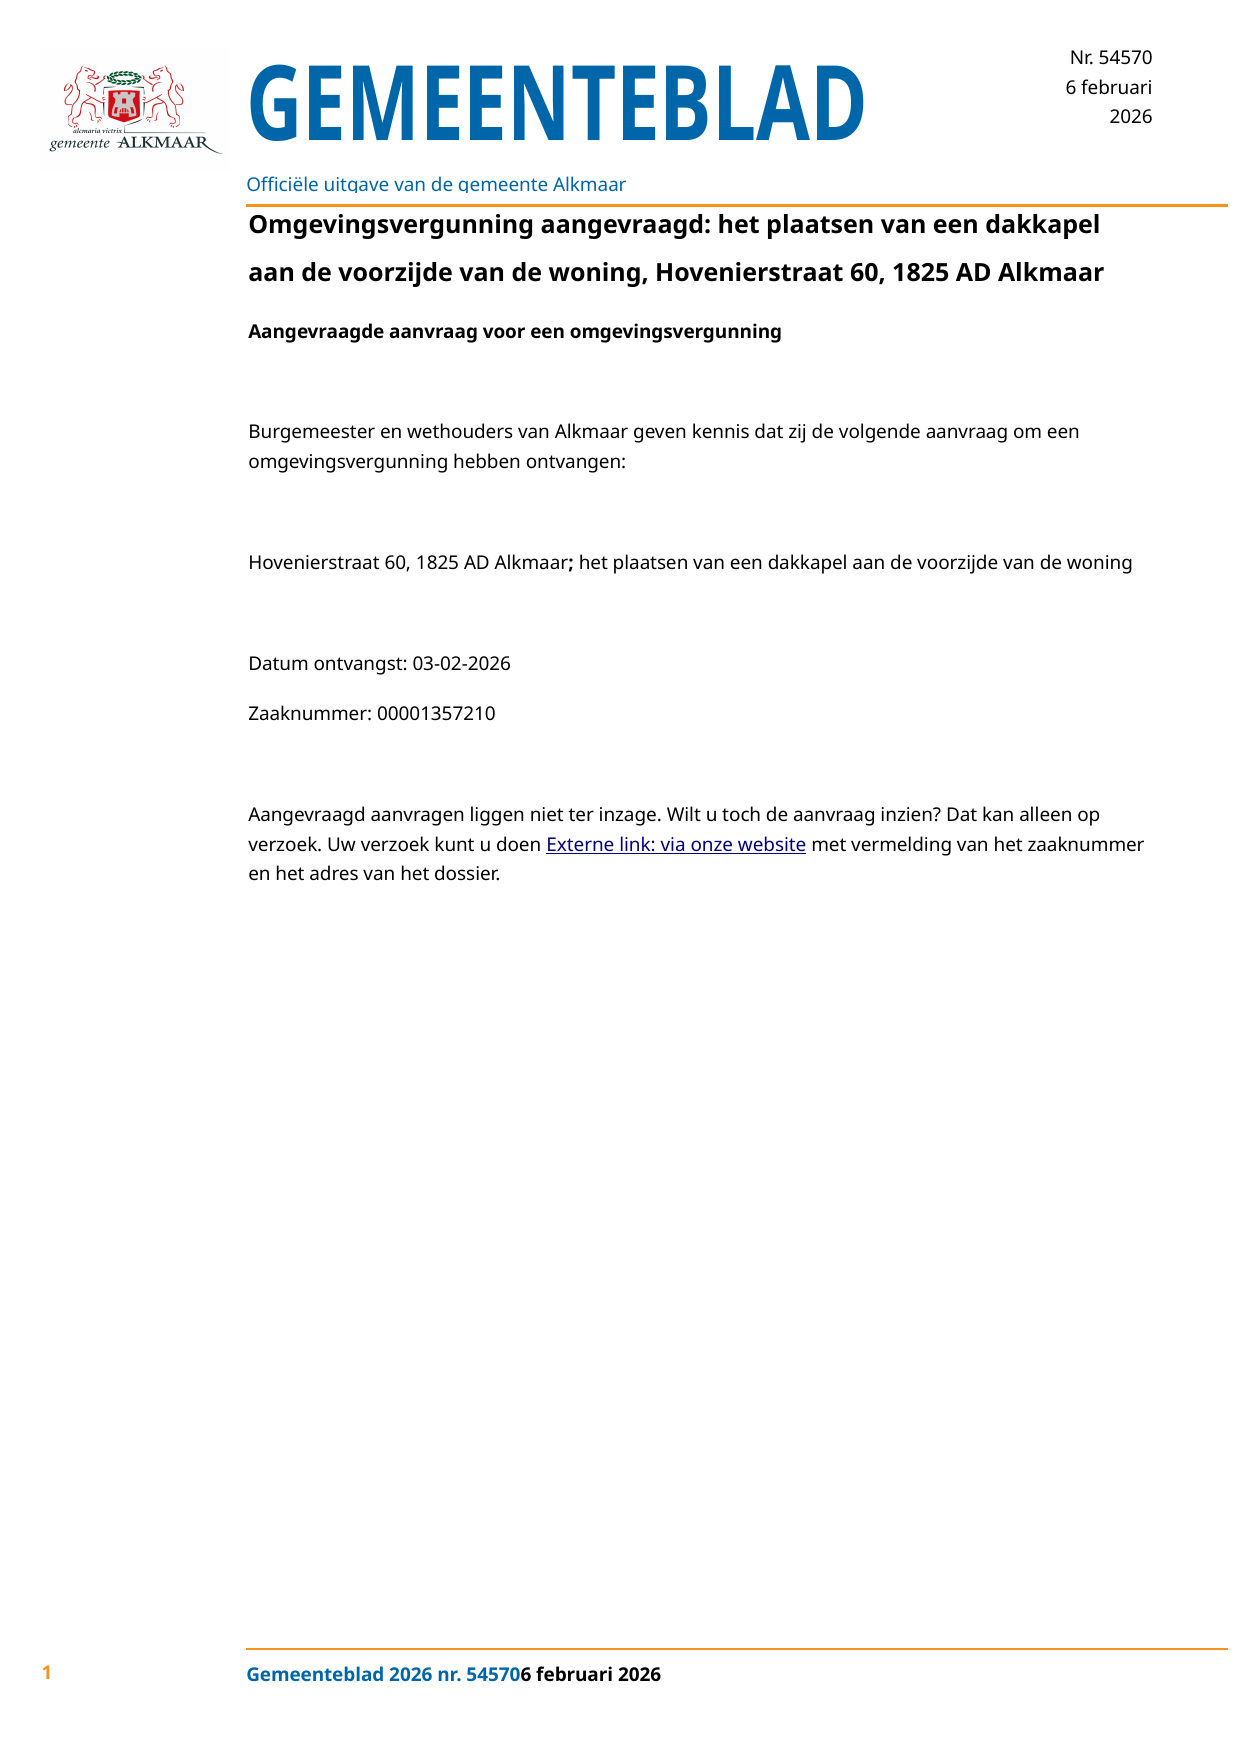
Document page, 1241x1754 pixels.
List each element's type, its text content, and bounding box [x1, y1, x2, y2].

text Zaaknummer: 00001357210 [248, 700, 1152, 726]
text Hovenierstraat 60, 1825 AD Alkmaar; het plaatsen van een dakkapel aan de voorzijde van de woning [248, 549, 1152, 575]
text Omgevingsvergunning aangevraagd: het plaatsen van een dakkapel aan de voorzijde van de woning, Hovenierstraat 60, 1825 AD Alkmaar [248, 207, 1152, 288]
text Datum ontvangst: 03-02-2026 [248, 650, 1152, 676]
text Burgemeester en wethouders van Alkmaar geven kennis dat zij de volgende aanvraag om een omgevingsvergunning hebben ontvangen: [248, 419, 1152, 474]
text Aangevraagd aanvragen liggen niet ter inzage. Wilt u toch de aanvraag inzien? Dat kan alleen op verzoek. Uw verzoek kunt u doen Externe link: via onze website met vermelding van het zaaknummer en het adres van het dossier. [248, 801, 1152, 886]
text Aangevraagde aanvraag voor een omgevingsvergunning [248, 318, 1152, 344]
picture [41, 47, 231, 172]
